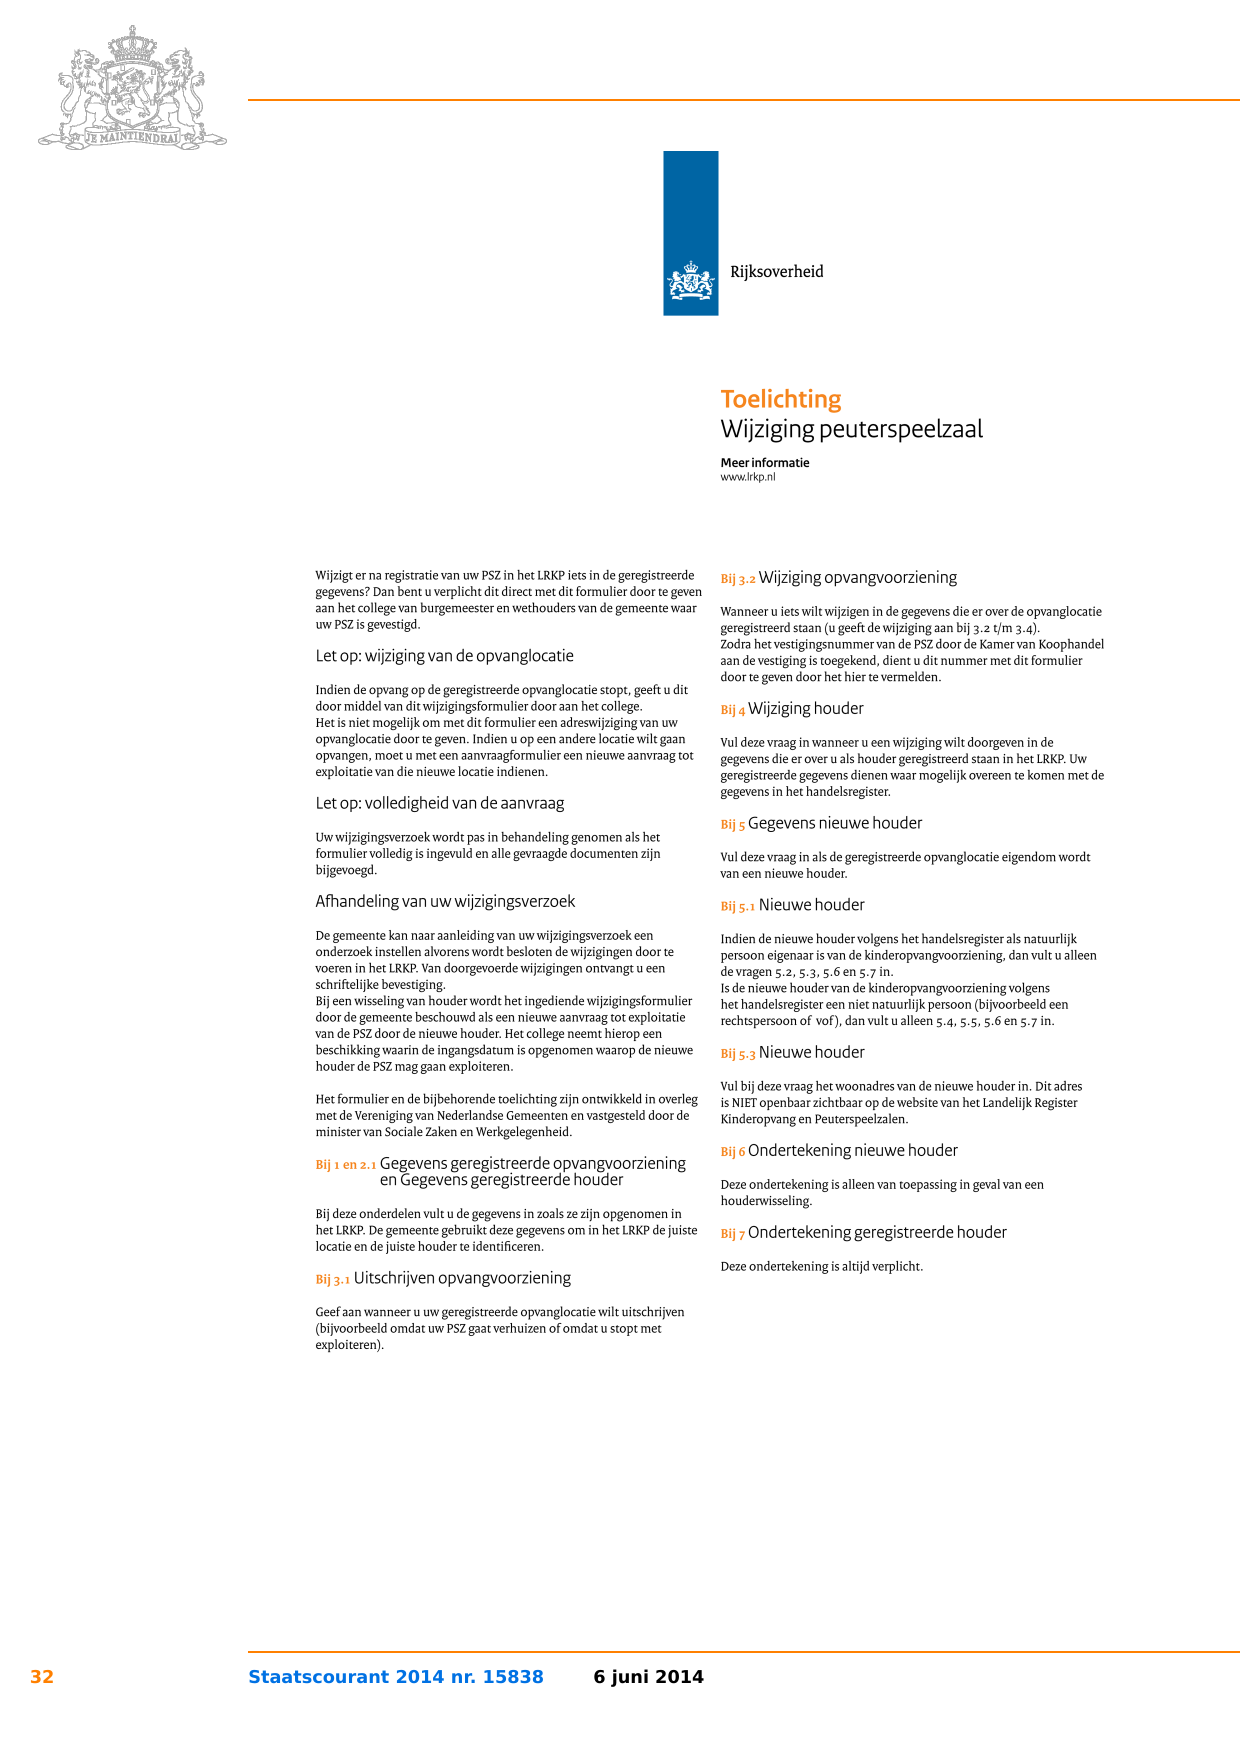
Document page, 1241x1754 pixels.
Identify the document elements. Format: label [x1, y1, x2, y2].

picture [38, 25, 227, 150]
picture [248, 151, 1134, 1404]
